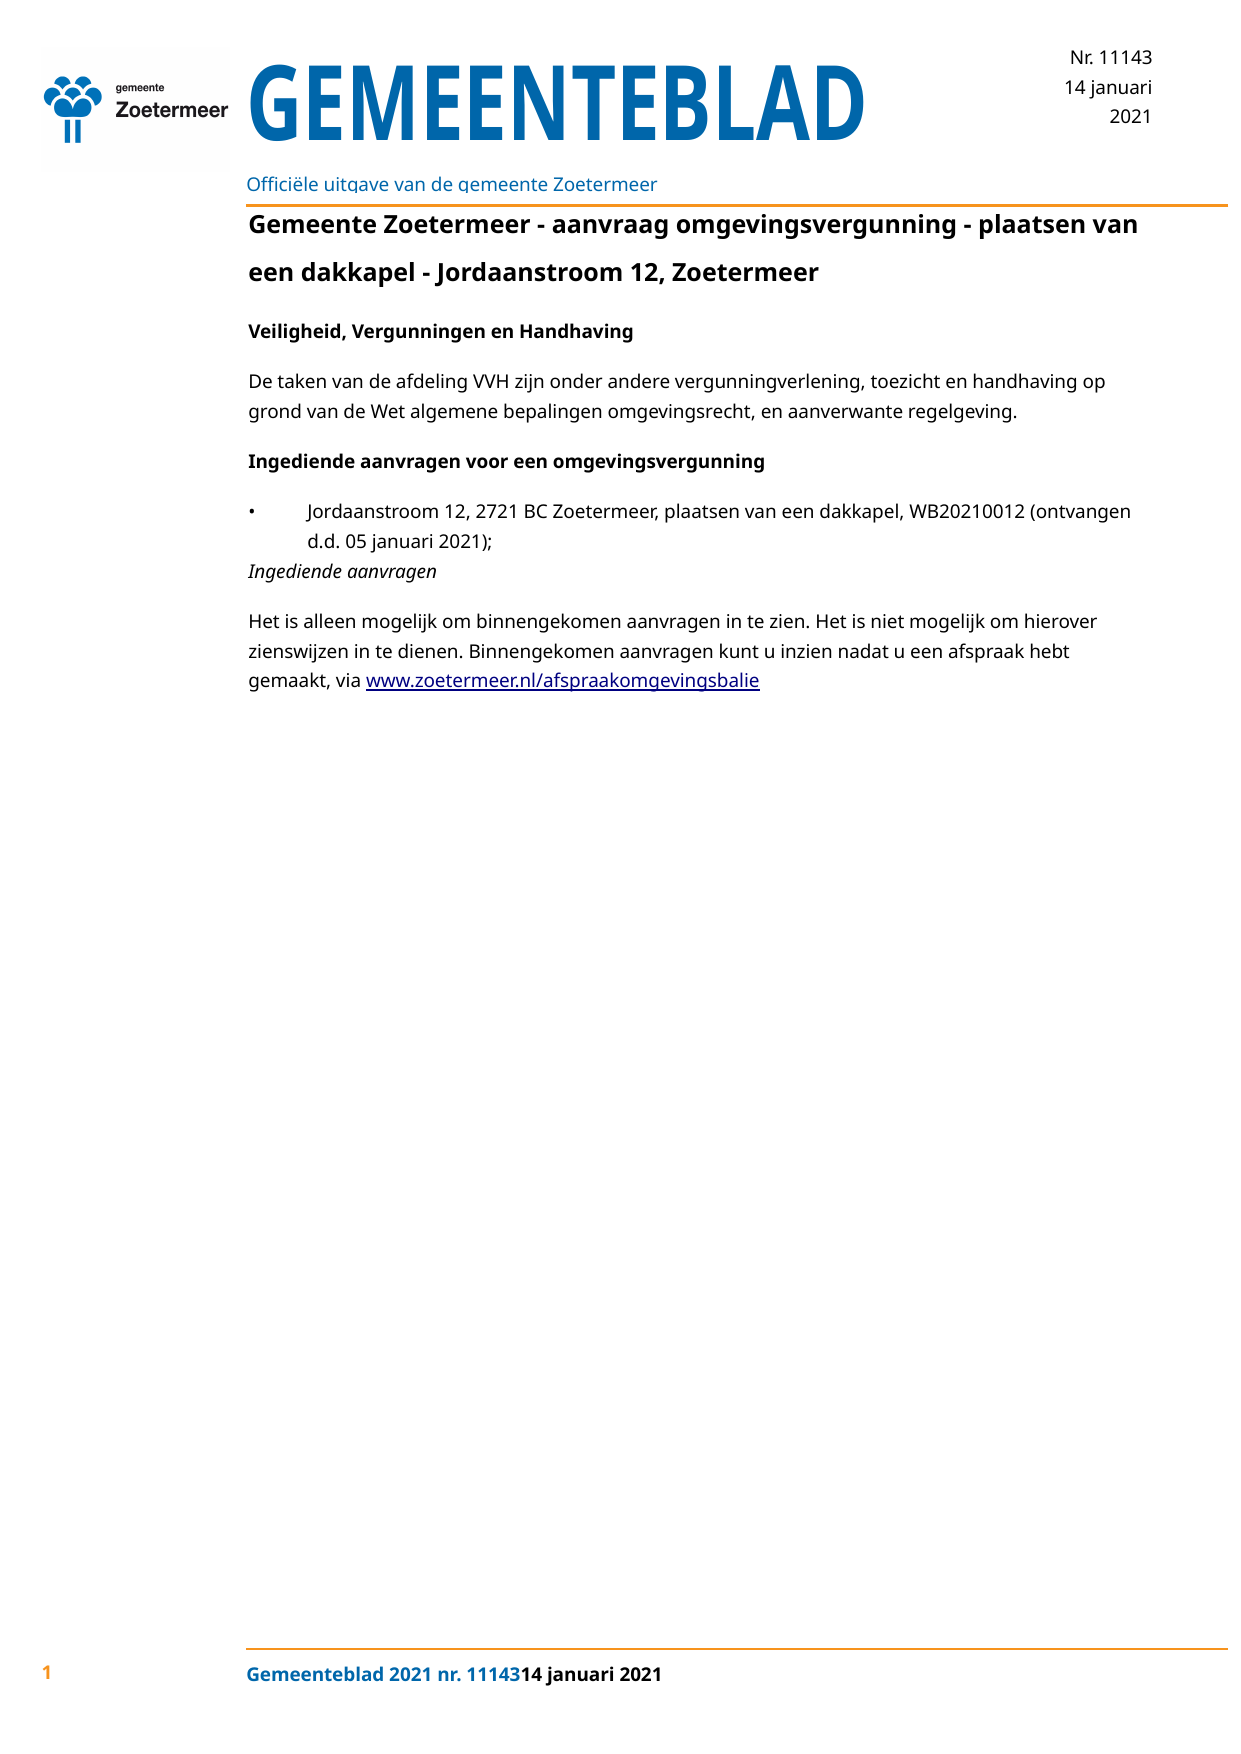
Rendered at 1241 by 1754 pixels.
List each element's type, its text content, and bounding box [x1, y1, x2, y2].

picture [41, 47, 231, 172]
text Veiligheid, Vergunningen en Handhaving [248, 318, 1152, 344]
list Jordaanstroom 12, 2721 BC Zoetermeer, plaatsen van een dakkapel, WB20210012 (ontvangen d.d. 05 januari 2021); [248, 499, 1152, 554]
text Gemeente Zoetermeer - aanvraag omgevingsvergunning - plaatsen van een dakkapel - Jordaanstroom 12, Zoetermeer [248, 207, 1152, 288]
text Ingediende aanvragen [248, 558, 1152, 584]
text Het is alleen mogelijk om binnengekomen aanvragen in te zien. Het is niet mogelijk om hierover zienswijzen in te dienen. Binnengekomen aanvragen kunt u inzien nadat u een afspraak hebt gemaakt, via www.zoetermeer.nl/afspraakomgevingsbalie [248, 608, 1152, 693]
text De taken van de afdeling VVH zijn onder andere vergunningverlening, toezicht en handhaving op grond van de Wet algemene bepalingen omgevingsrecht, en aanverwante regelgeving. [248, 368, 1152, 424]
text Ingediende aanvragen voor een omgevingsvergunning [248, 448, 1152, 474]
